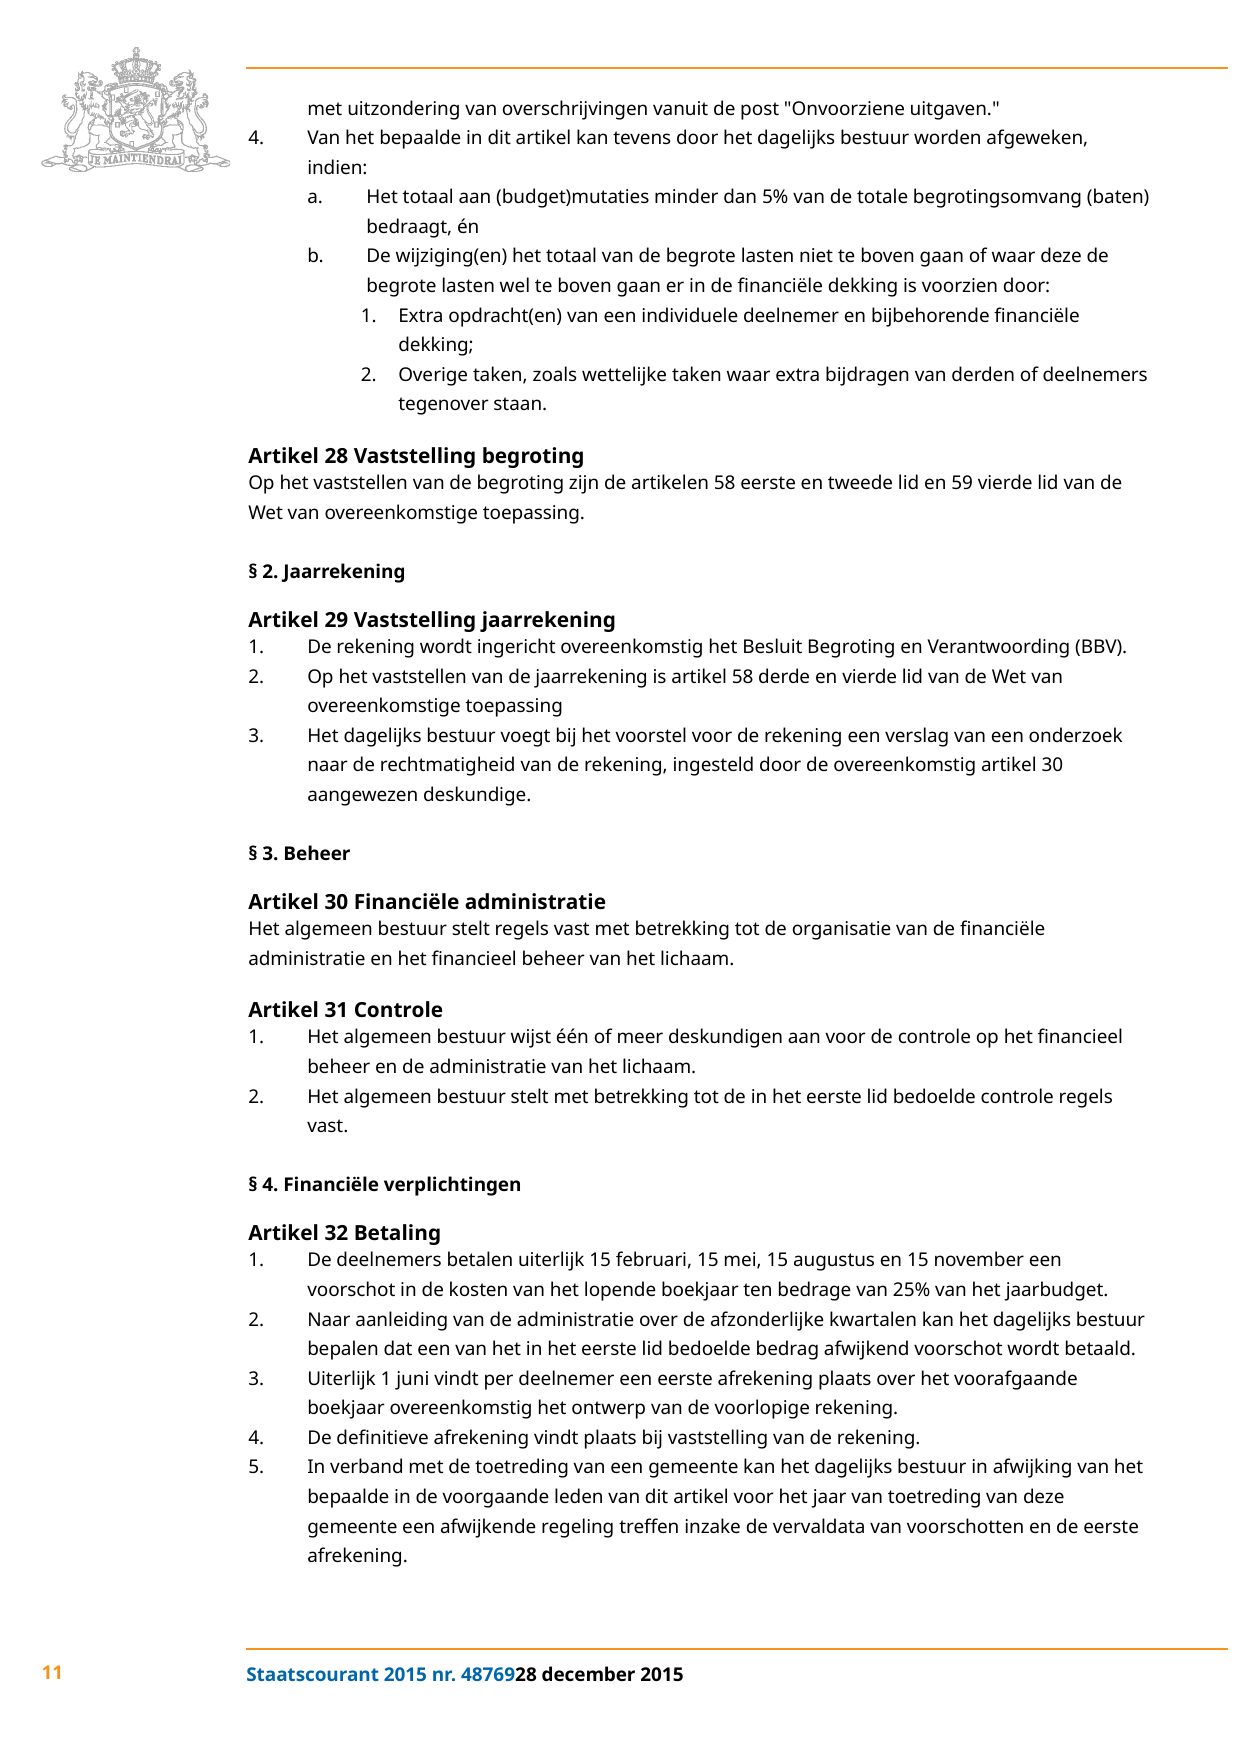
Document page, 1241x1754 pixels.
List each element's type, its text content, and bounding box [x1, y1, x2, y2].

text § 4. Financiële verplichtingen [248, 1172, 1152, 1197]
list De definitieve afrekening vindt plaats bij vaststelling van de rekening. [248, 1424, 1152, 1450]
text § 3. Beheer [248, 840, 1152, 866]
text Op het vaststellen van de begroting zijn de artikelen 58 eerste en tweede lid en 59 vierde lid van de Wet van overeenkomstige toepassing. [248, 469, 1152, 525]
picture [41, 47, 231, 172]
list Het dagelijks bestuur voegt bij het voorstel voor de rekening een verslag van een onderzoek naar de rechtmatigheid van de rekening, ingesteld door de overeenkomstig artikel 30 aangewezen deskundige. [248, 722, 1152, 807]
list Het algemeen bestuur stelt met betrekking tot de in het eerste lid bedoelde controle regels vast. [248, 1083, 1152, 1138]
text Artikel 28 Vaststelling begroting [248, 441, 1152, 469]
list met uitzondering van overschrijvingen vanuit de post "Onvoorziene uitgaven." [248, 95, 1152, 121]
text Het algemeen bestuur stelt regels vast met betrekking tot de organisatie van de financiële administratie en het financieel beheer van het lichaam. [248, 915, 1152, 971]
list Extra opdracht(en) van een individuele deelnemer en bijbehorende financiële dekking; [361, 302, 1152, 357]
list De wijziging(en) het totaal van de begrote lasten niet te boven gaan of waar deze de begrote lasten wel te boven gaan er in de financiële dekking is voorzien door: [307, 243, 1152, 298]
list Uiterlijk 1 juni vindt per deelnemer een eerste afrekening plaats over het voorafgaande boekjaar overeenkomstig het ontwerp van de voorlopige rekening. [248, 1365, 1152, 1420]
list Van het bepaalde in dit artikel kan tevens door het dagelijks bestuur worden afgeweken, indien: [248, 124, 1152, 180]
list Naar aanleiding van de administratie over de afzonderlijke kwartalen kan het dagelijks bestuur bepalen dat een van het in het eerste lid bedoelde bedrag afwijkend voorschot wordt betaald. [248, 1306, 1152, 1361]
list Het totaal aan (budget)mutaties minder dan 5% van de totale begrotingsomvang (baten) bedraagt, én [307, 183, 1152, 239]
text § 2. Jaarrekening [248, 558, 1152, 584]
list De deelnemers betalen uiterlijk 15 februari, 15 mei, 15 augustus en 15 november een voorschot in de kosten van het lopende boekjaar ten bedrage van 25% van het jaarbudget. [248, 1247, 1152, 1302]
list Overige taken, zoals wettelijke taken waar extra bijdragen van derden of deelnemers tegenover staan. [361, 361, 1152, 416]
text Artikel 31 Controle [248, 995, 1152, 1024]
list De rekening wordt ingericht overeenkomstig het Besluit Begroting en Verantwoording (BBV). [248, 633, 1152, 659]
list Het algemeen bestuur wijst één of meer deskundigen aan voor de controle op het financieel beheer en de administratie van het lichaam. [248, 1024, 1152, 1079]
list Op het vaststellen van de jaarrekening is artikel 58 derde en vierde lid van de Wet van overeenkomstige toepassing [248, 663, 1152, 718]
text Artikel 32 Betaling [248, 1218, 1152, 1247]
text Artikel 29 Vaststelling jaarrekening [248, 605, 1152, 633]
text Artikel 30 Financiële administratie [248, 887, 1152, 915]
list In verband met de toetreding van een gemeente kan het dagelijks bestuur in afwijking van het bepaalde in de voorgaande leden van dit artikel voor het jaar van toetreding van deze gemeente een afwijkende regeling treffen inzake de vervaldata van voorschotten en de eerste afrekening. [248, 1454, 1152, 1568]
